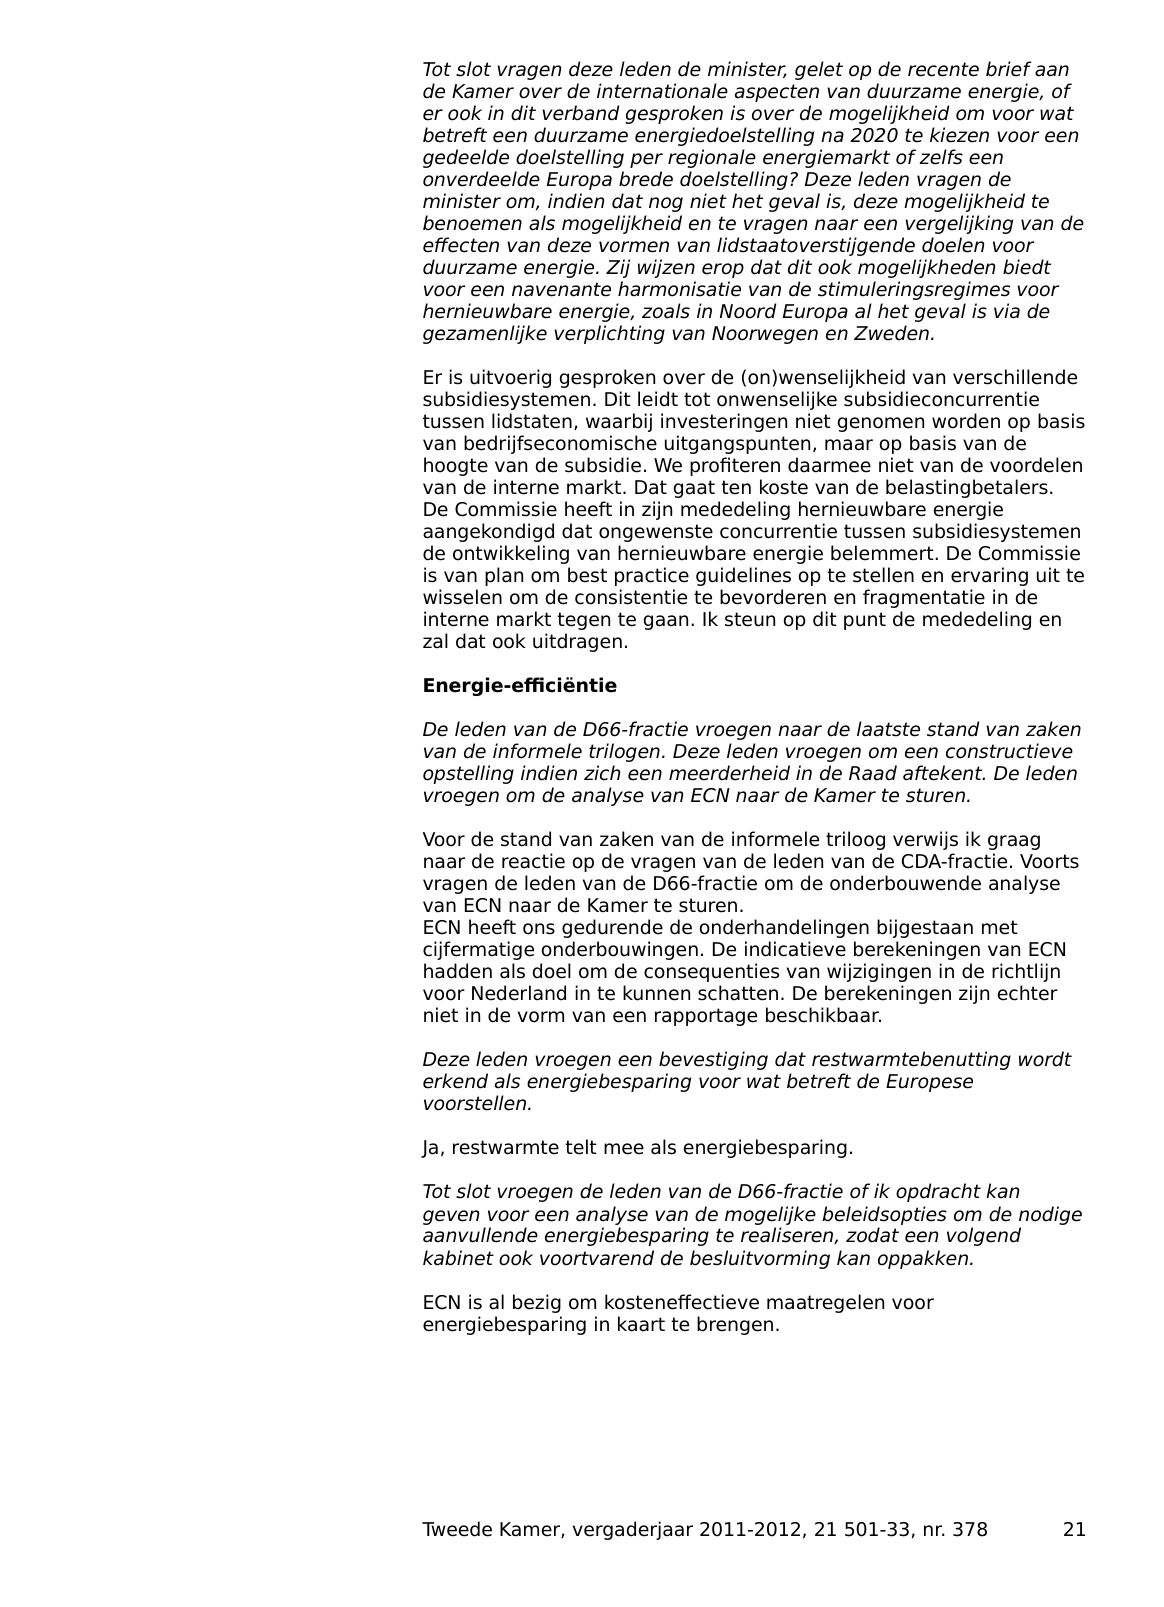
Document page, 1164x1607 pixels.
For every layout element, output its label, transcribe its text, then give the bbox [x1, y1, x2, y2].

text Ja, restwarmte telt mee als energiebesparing. [422, 1137, 1087, 1159]
text De leden van de D66-fractie vroegen naar de laatste stand van zaken van de informele trilogen. Deze leden vroegen om een constructieve opstelling indien zich een meerderheid in de Raad aftekent. De leden vroegen om de analyse van ECN naar de Kamer te sturen. [422, 719, 1087, 807]
text ECN heeft ons gedurende de onderhandelingen bijgestaan met cijfermatige onderbouwingen. De indicatieve berekeningen van ECN hadden als doel om de consequenties van wijzigingen in de richtlijn voor Nederland in te kunnen schatten. De berekeningen zijn echter niet in de vorm van een rapportage beschikbaar. [422, 917, 1087, 1027]
text Er is uitvoerig gesproken over de (on)wenselijkheid van verschillende subsidiesystemen. Dit leidt tot onwenselijke subsidieconcurrentie tussen lidstaten, waarbij investeringen niet genomen worden op basis van bedrijfseconomische uitgangspunten, maar op basis van de hoogte van de subsidie. We profiteren daarmee niet van de voordelen van de interne markt. Dat gaat ten koste van de belastingbetalers. De Commissie heeft in zijn mededeling hernieuwbare energie aangekondigd dat ongewenste concurrentie tussen subsidiesystemen de ontwikkeling van hernieuwbare energie belemmert. De Commissie is van plan om best practice guidelines op te stellen en ervaring uit te wisselen om de consistentie te bevorderen en fragmentatie in de interne markt tegen te gaan. Ik steun op dit punt de mededeling en zal dat ook uitdragen. [422, 367, 1087, 653]
text Deze leden vroegen een bevestiging dat restwarmtebenutting wordt erkend als energiebesparing voor wat betreft de Europese voorstellen. [422, 1049, 1087, 1115]
text Tot slot vragen deze leden de minister, gelet op de recente brief aan de Kamer over de internationale aspecten van duurzame energie, of er ook in dit verband gesproken is over de mogelijkheid om voor wat betreft een duurzame energiedoelstelling na 2020 te kiezen voor een gedeelde doelstelling per regionale energiemarkt of zelfs een onverdeelde Europa brede doelstelling? Deze leden vragen de minister om, indien dat nog niet het geval is, deze mogelijkheid te benoemen als mogelijkheid en te vragen naar een vergelijking van de effecten van deze vormen van lidstaatoverstijgende doelen voor duurzame energie. Zij wijzen erop dat dit ook mogelijkheden biedt voor een navenante harmonisatie van de stimuleringsregimes voor hernieuwbare energie, zoals in Noord Europa al het geval is via de gezamenlijke verplichting van Noorwegen en Zweden. [422, 59, 1087, 345]
text Tot slot vroegen de leden van de D66-fractie of ik opdracht kan geven voor een analyse van de mogelijke beleidsopties om de nodige aanvullende energiebesparing te realiseren, zodat een volgend kabinet ook voortvarend de besluitvorming kan oppakken. [422, 1181, 1087, 1269]
text Voor de stand van zaken van de informele triloog verwijs ik graag naar de reactie op de vragen van de leden van de CDA-fractie. Voorts vragen de leden van de D66-fractie om de onderbouwende analyse van ECN naar de Kamer te sturen. [422, 829, 1087, 917]
subtitle Energie-efficiëntie [422, 675, 1087, 697]
text ECN is al bezig om kosteneffectieve maatregelen voor energiebesparing in kaart te brengen. [422, 1292, 1087, 1336]
